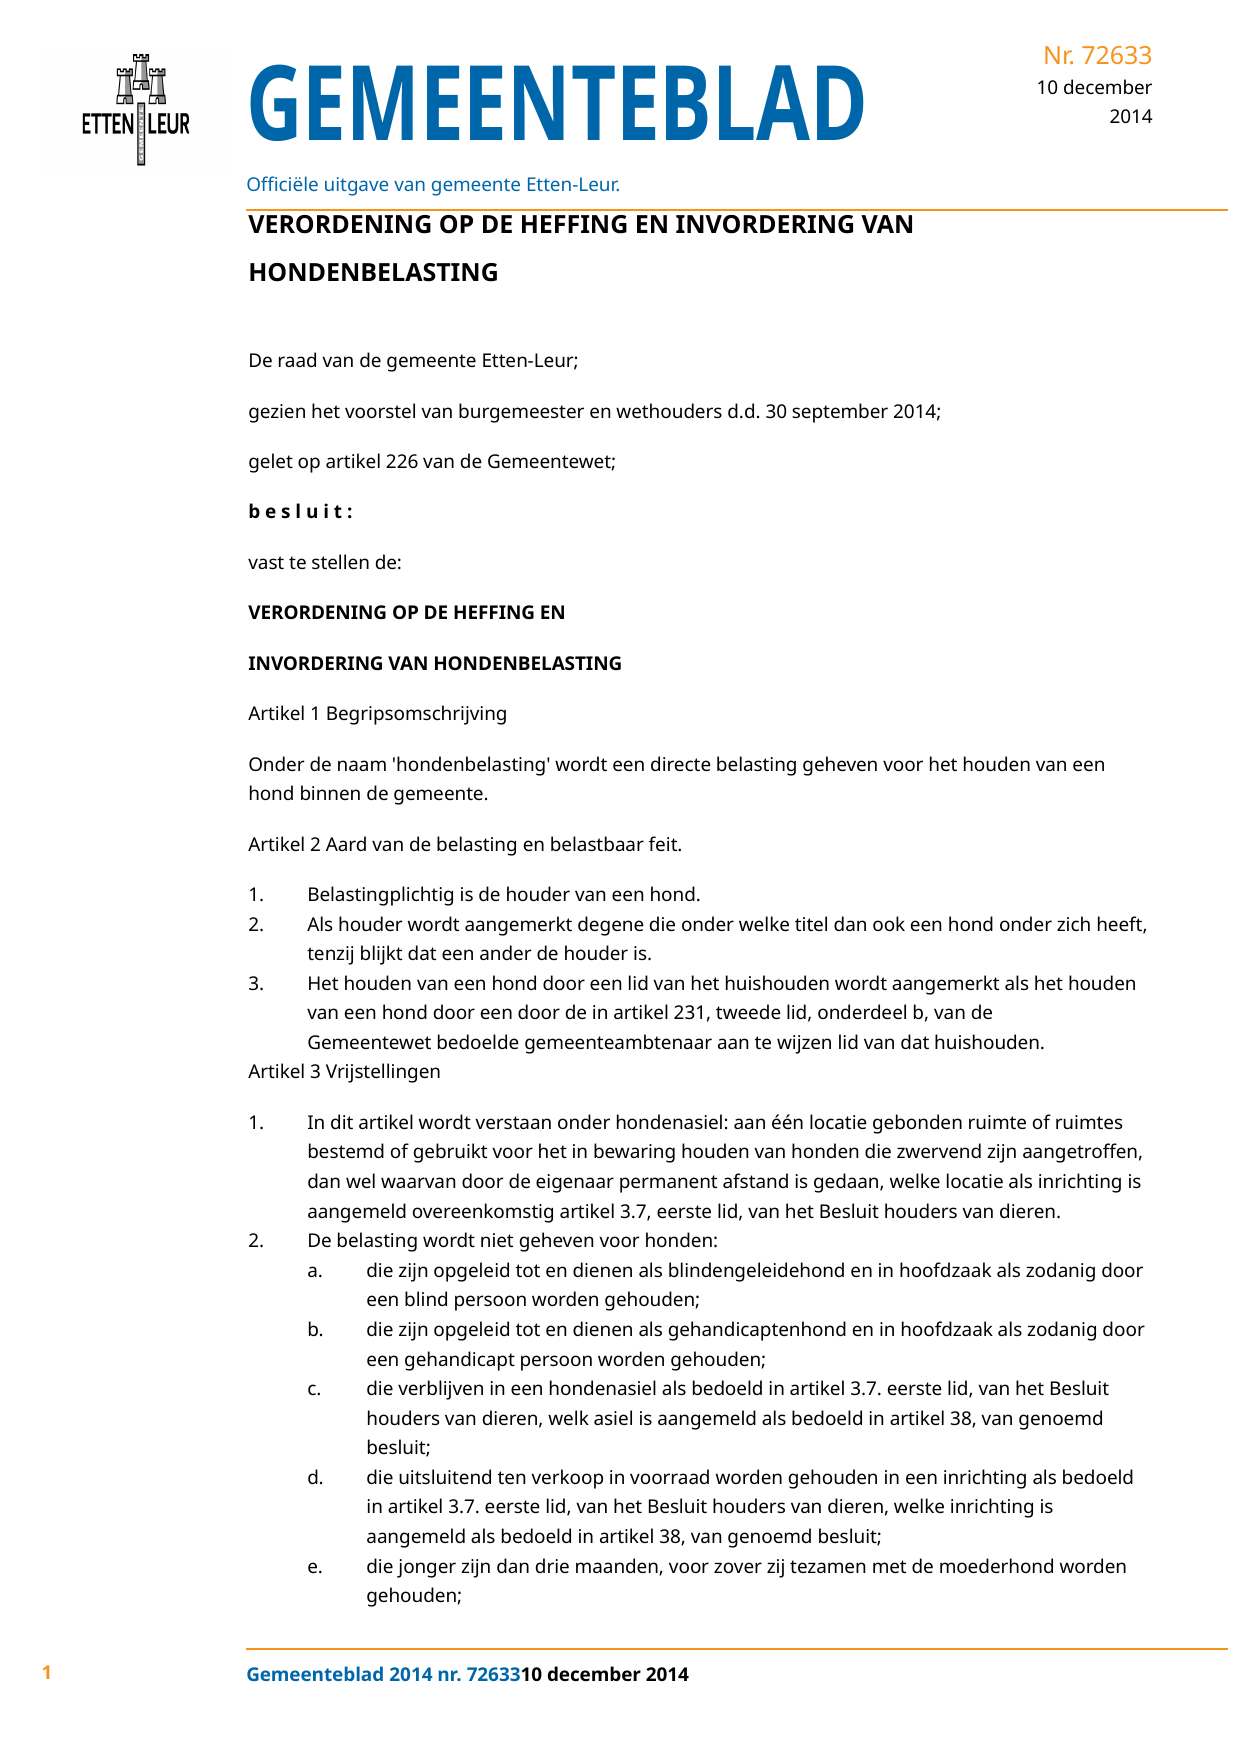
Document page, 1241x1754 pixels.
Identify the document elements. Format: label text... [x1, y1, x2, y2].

list Het houden van een hond door een lid van het huishouden wordt aangemerkt als het houden van een hond door een door de in artikel 231, tweede lid, onderdeel b, van de Gemeentewet bedoelde gemeenteambtenaar aan te wijzen lid van dat huishouden. [248, 970, 1152, 1055]
text INVORDERING VAN HONDENBELASTING [248, 650, 1152, 676]
list De belasting wordt niet geheven voor honden: [248, 1227, 1152, 1253]
text Artikel 1 Begripsomschrijving [248, 700, 1152, 726]
list die verblijven in een hondenasiel als bedoeld in artikel 3.7. eerste lid, van het Besluit houders van dieren, welk asiel is aangemeld als bedoeld in artikel 38, van genoemd besluit; [307, 1375, 1152, 1460]
text VERORDENING OP DE HEFFING EN INVORDERING VAN HONDENBELASTING [248, 211, 1152, 288]
text Artikel 3 Vrijstellingen [248, 1059, 1152, 1084]
list In dit artikel wordt verstaan onder hondenasiel: aan één locatie gebonden ruimte of ruimtes bestemd of gebruikt voor het in bewaring houden van honden die zwervend zijn aangetroffen, dan wel waarvan door de eigenaar permanent afstand is gedaan, welke locatie als inrichting is aangemeld overeenkomstig artikel 3.7, eerste lid, van het Besluit houders van dieren. [248, 1109, 1152, 1224]
text VERORDENING OP DE HEFFING EN [248, 599, 1152, 625]
list die jonger zijn dan drie maanden, voor zover zij tezamen met de moederhond worden gehouden; [307, 1553, 1152, 1608]
text Onder de naam 'hondenbelasting' wordt een directe belasting geheven voor het houden van een hond binnen de gemeente. [248, 751, 1152, 806]
text De raad van de gemeente Etten-Leur; [248, 347, 1152, 373]
list Als houder wordt aangemerkt degene die onder welke titel dan ook een hond onder zich heeft, tenzij blijkt dat een ander de houder is. [248, 911, 1152, 966]
picture [41, 47, 231, 172]
text gelet op artikel 226 van de Gemeentewet; [248, 448, 1152, 474]
text gezien het voorstel van burgemeester en wethouders d.d. 30 september 2014; [248, 398, 1152, 424]
text Artikel 2 Aard van de belasting en belastbaar feit. [248, 831, 1152, 857]
list die uitsluitend ten verkoop in voorraad worden gehouden in een inrichting als bedoeld in artikel 3.7. eerste lid, van het Besluit houders van dieren, welke inrichting is aangemeld als bedoeld in artikel 38, van genoemd besluit; [307, 1464, 1152, 1549]
list Belastingplichtig is de houder van een hond. [248, 881, 1152, 907]
text b e s l u i t : [248, 499, 1152, 524]
list die zijn opgeleid tot en dienen als blindengeleidehond en in hoofdzaak als zodanig door een blind persoon worden gehouden; [307, 1257, 1152, 1312]
list die zijn opgeleid tot en dienen als gehandicaptenhond en in hoofdzaak als zodanig door een gehandicapt persoon worden gehouden; [307, 1316, 1152, 1372]
text vast te stellen de: [248, 549, 1152, 575]
